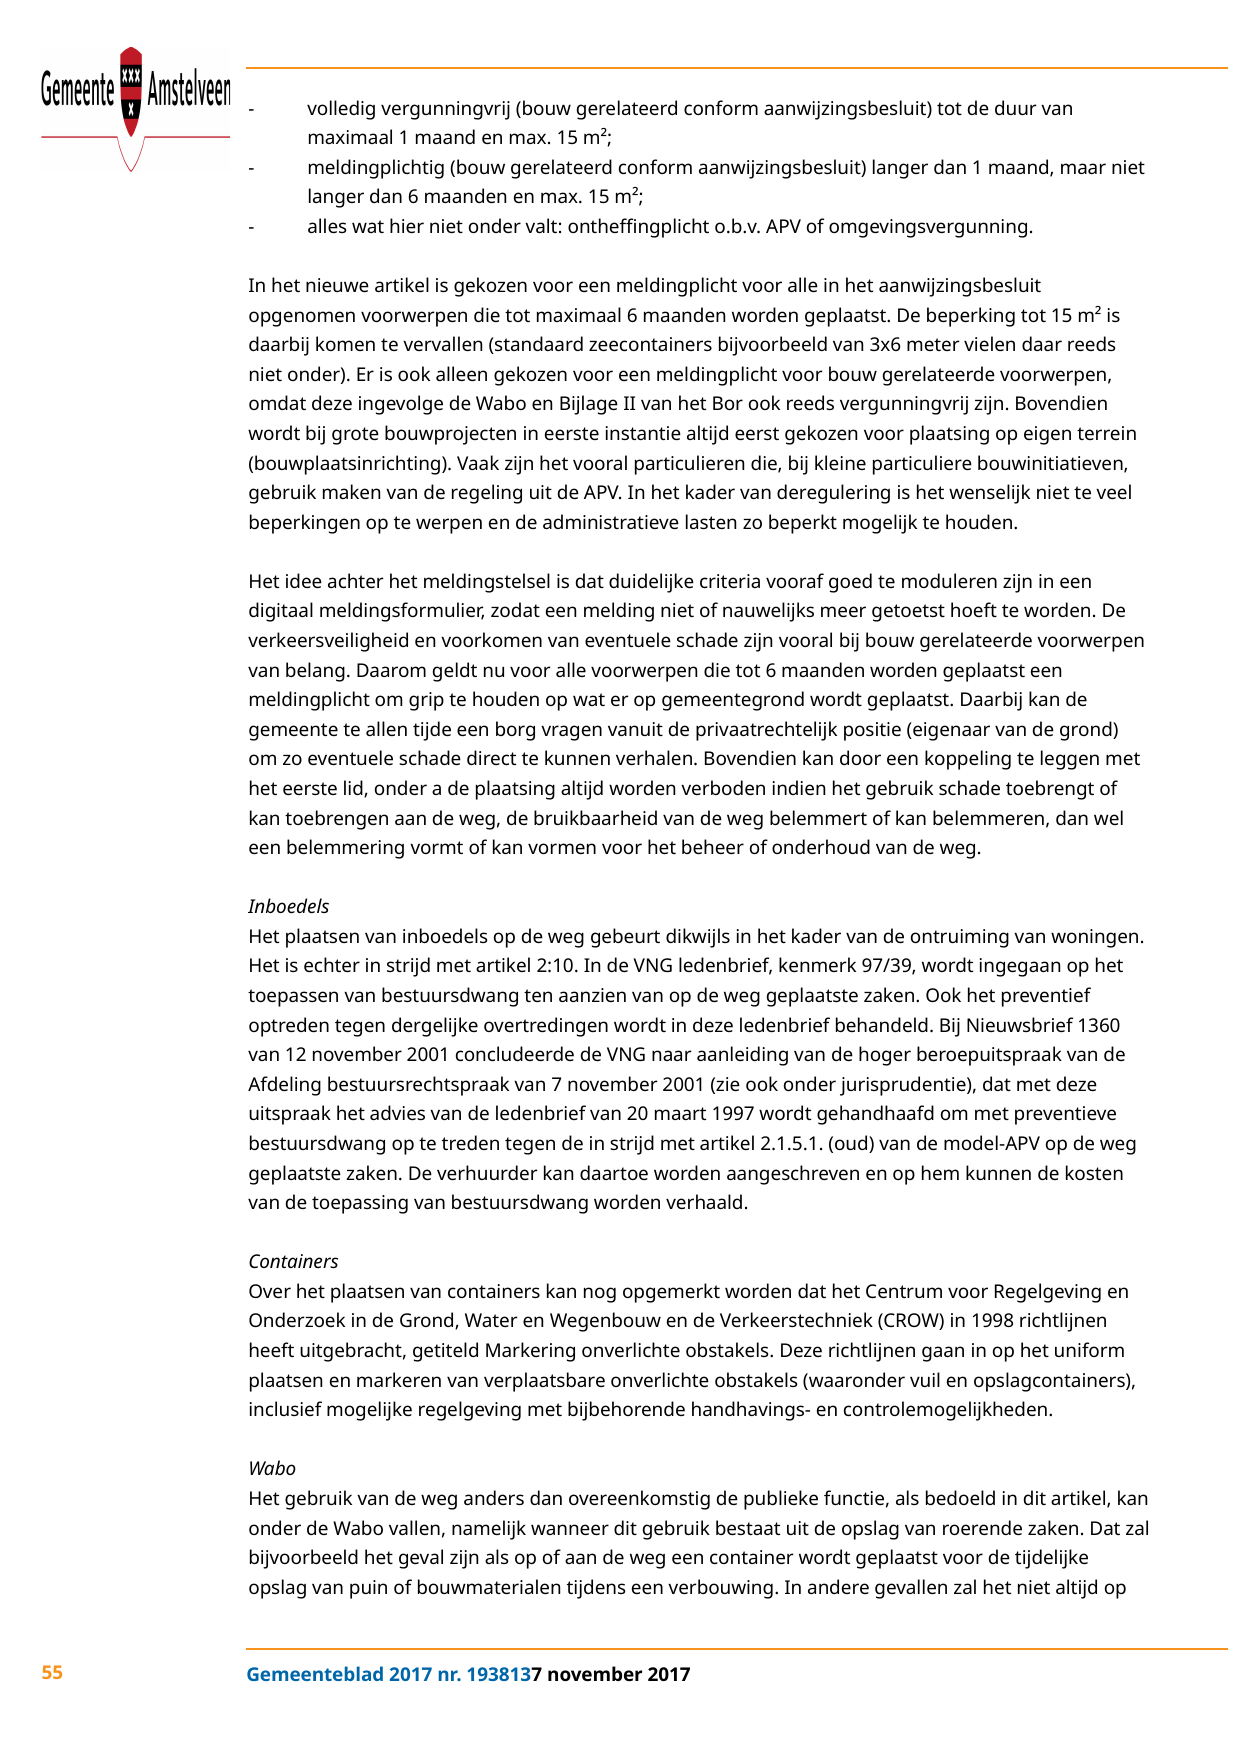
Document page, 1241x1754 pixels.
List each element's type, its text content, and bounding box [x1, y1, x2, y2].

text Over het plaatsen van containers kan nog opgemerkt worden dat het Centrum voor Regelgeving en Onderzoek in de Grond, Water en Wegenbouw en de Verkeerstechniek (CROW) in 1998 richtlijnen heeft uitgebracht, getiteld Markering onverlichte obstakels. Deze richtlijnen gaan in op het uniform plaatsen en markeren van verplaatsbare onverlichte obstakels (waaronder vuil en opslagcontainers), inclusief mogelijke regelgeving met bijbehorende handhavings- en controlemogelijkheden. [248, 1278, 1152, 1422]
picture [41, 47, 231, 172]
list alles wat hier niet onder valt: ontheffingplicht o.b.v. APV of omgevingsvergunning. [248, 213, 1152, 239]
text Het gebruik van de weg anders dan overeenkomstig de publieke functie, als bedoeld in dit artikel, kan onder de Wabo vallen, namelijk wanneer dit gebruik bestaat uit de opslag van roerende zaken. Dat zal bijvoorbeeld het geval zijn als op of aan de weg een container wordt geplaatst voor de tijdelijke opslag van puin of bouwmaterialen tijdens een verbouwing. In andere gevallen zal het niet altijd op [248, 1485, 1152, 1600]
text Het plaatsen van inboedels op de weg gebeurt dikwijls in het kader van de ontruiming van woningen. Het is echter in strijd met artikel 2:10. In de VNG ledenbrief, kenmerk 97/39, wordt ingegaan op het toepassen van bestuursdwang ten aanzien van op de weg geplaatste zaken. Ook het preventief optreden tegen dergelijke overtredingen wordt in deze ledenbrief behandeld. Bij Nieuwsbrief 1360 van 12 november 2001 concludeerde de VNG naar aanleiding van de hoger beroepuitspraak van de Afdeling bestuursrechtspraak van 7 november 2001 (zie ook onder jurisprudentie), dat met deze uitspraak het advies van de ledenbrief van 20 maart 1997 wordt gehandhaafd om met preventieve bestuursdwang op te treden tegen de in strijd met artikel 2.1.5.1. (oud) van de model-APV op de weg geplaatste zaken. De verhuurder kan daartoe worden aangeschreven en op hem kunnen de kosten van de toepassing van bestuursdwang worden verhaald. [248, 923, 1152, 1215]
text Inboedels [248, 893, 1152, 919]
text Het idee achter het meldingstelsel is dat duidelijke criteria vooraf goed te moduleren zijn in een digitaal meldingsformulier, zodat een melding niet of nauwelijks meer getoetst hoeft te worden. De verkeersveiligheid en voorkomen van eventuele schade zijn vooral bij bouw gerelateerde voorwerpen van belang. Daarom geldt nu voor alle voorwerpen die tot 6 maanden worden geplaatst een meldingplicht om grip te houden op wat er op gemeentegrond wordt geplaatst. Daarbij kan de gemeente te allen tijde een borg vragen vanuit de privaatrechtelijk positie (eigenaar van de grond) om zo eventuele schade direct te kunnen verhalen. Bovendien kan door een koppeling te leggen met het eerste lid, onder a de plaatsing altijd worden verboden indien het gebruik schade toebrengt of kan toebrengen aan de weg, de bruikbaarheid van de weg belemmert of kan belemmeren, dan wel een belemmering vormt of kan vormen voor het beheer of onderhoud van de weg. [248, 568, 1152, 860]
list meldingplichtig (bouw gerelateerd conform aanwijzingsbesluit) langer dan 1 maand, maar niet langer dan 6 maanden en max. 15 m²; [248, 154, 1152, 209]
text Wabo [248, 1456, 1152, 1481]
text Containers [248, 1248, 1152, 1274]
list volledig vergunningvrij (bouw gerelateerd conform aanwijzingsbesluit) tot de duur van maximaal 1 maand en max. 15 m²; [248, 95, 1152, 150]
text In het nieuwe artikel is gekozen voor een meldingplicht voor alle in het aanwijzingsbesluit opgenomen voorwerpen die tot maximaal 6 maanden worden geplaatst. De beperking tot 15 m² is daarbij komen te vervallen (standaard zeecontainers bijvoorbeeld van 3x6 meter vielen daar reeds niet onder). Er is ook alleen gekozen voor een meldingplicht voor bouw gerelateerde voorwerpen, omdat deze ingevolge de Wabo en Bijlage II van het Bor ook reeds vergunningvrij zijn. Bovendien wordt bij grote bouwprojecten in eerste instantie altijd eerst gekozen voor plaatsing op eigen terrein (bouwplaatsinrichting). Vaak zijn het vooral particulieren die, bij kleine particuliere bouwinitiatieven, gebruik maken van de regeling uit de APV. In het kader van deregulering is het wenselijk niet te veel beperkingen op te werpen en de administratieve lasten zo beperkt mogelijk te houden. [248, 272, 1152, 535]
